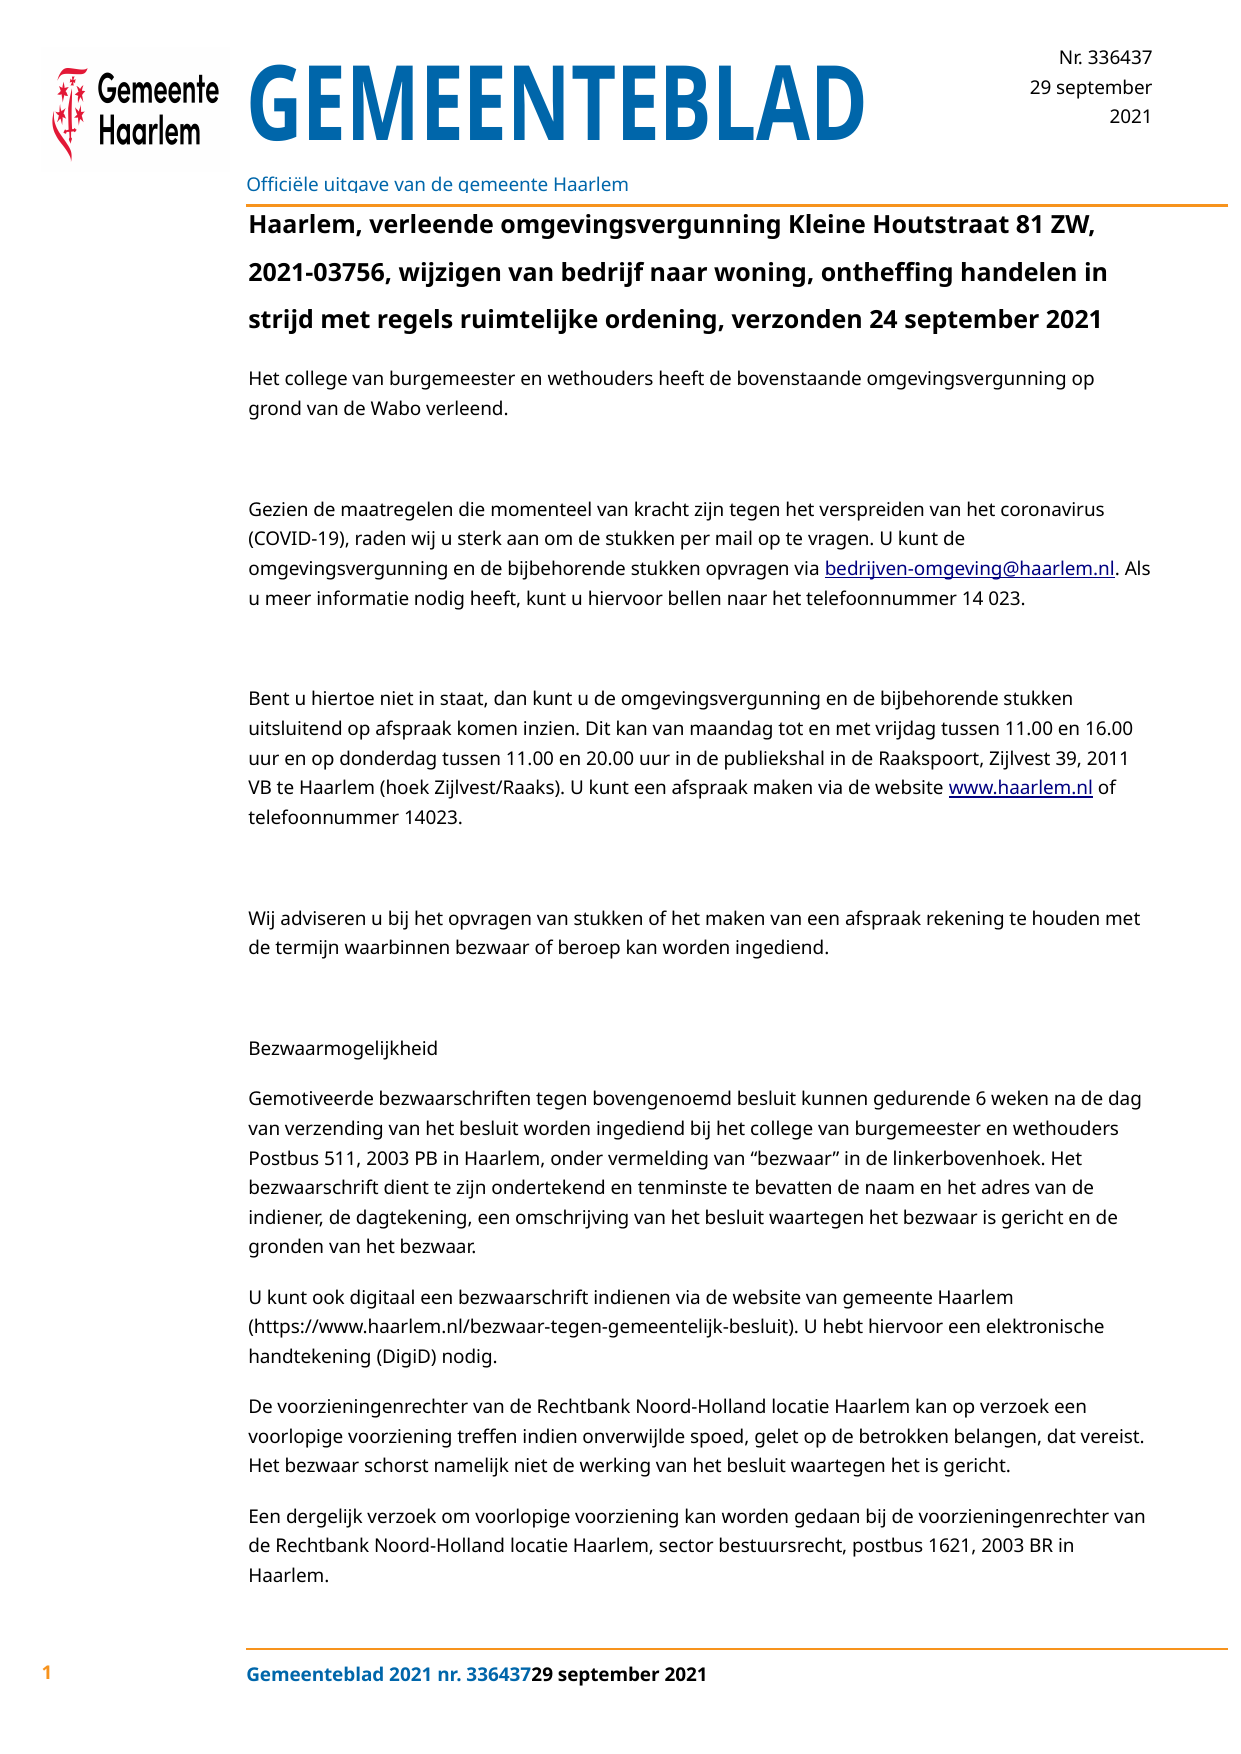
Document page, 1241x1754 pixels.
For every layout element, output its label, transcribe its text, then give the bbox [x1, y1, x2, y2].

text Gezien de maatregelen die momenteel van kracht zijn tegen het verspreiden van het coronavirus (COVID-19), raden wij u sterk aan om de stukken per mail op te vragen. U kunt de omgevingsvergunning en de bijbehorende stukken opvragen via bedrijven-omgeving@haarlem.nl. Als u meer informatie nodig heeft, kunt u hiervoor bellen naar het telefoonnummer 14 023. [248, 496, 1152, 610]
text U kunt ook digitaal een bezwaarschrift indienen via de website van gemeente Haarlem (https://www.haarlem.nl/bezwaar-tegen-gemeentelijk-besluit). U hebt hiervoor een elektronische handtekening (DigiD) nodig. [248, 1284, 1152, 1369]
text Een dergelijk verzoek om voorlopige voorziening kan worden gedaan bij de voorzieningenrechter van de Rechtbank Noord-Holland locatie Haarlem, sector bestuursrecht, postbus 1621, 2003 BR in Haarlem. [248, 1503, 1152, 1588]
text Bezwaarmogelijkheid [248, 1035, 1152, 1061]
picture [41, 47, 231, 172]
text Wij adviseren u bij het opvragen van stukken of het maken van een afspraak rekening te houden met de termijn waarbinnen bezwaar of beroep kan worden ingediend. [248, 905, 1152, 960]
text Het college van burgemeester en wethouders heeft de bovenstaande omgevingsvergunning op grond van de Wabo verleend. [248, 366, 1152, 421]
text Gemotiveerde bezwaarschriften tegen bovengenoemd besluit kunnen gedurende 6 weken na de dag van verzending van het besluit worden ingediend bij het college van burgemeester en wethouders Postbus 511, 2003 PB in Haarlem, onder vermelding van “bezwaar” in de linkerbovenhoek. Het bezwaarschrift dient te zijn ondertekend en tenminste te bevatten de naam en het adres van de indiener, de dagtekening, een omschrijving van het besluit waartegen het bezwaar is gericht en de gronden van het bezwaar. [248, 1086, 1152, 1259]
text Haarlem, verleende omgevingsvergunning Kleine Houtstraat 81 ZW, 2021-03756, wijzigen van bedrijf naar woning, ontheffing handelen in strijd met regels ruimtelijke ordening, verzonden 24 september 2021 [248, 207, 1152, 336]
text Bent u hiertoe niet in staat, dan kunt u de omgevingsvergunning en de bijbehorende stukken uitsluitend op afspraak komen inzien. Dit kan van maandag tot en met vrijdag tussen 11.00 en 16.00 uur en op donderdag tussen 11.00 en 20.00 uur in de publiekshal in de Raakspoort, Zijlvest 39, 2011 VB te Haarlem (hoek Zijlvest/Raaks). U kunt een afspraak maken via de website www.haarlem.nl of telefoonnummer 14023. [248, 686, 1152, 829]
text De voorzieningenrechter van de Rechtbank Noord-Holland locatie Haarlem kan op verzoek een voorlopige voorziening treffen indien onverwijlde spoed, gelet op de betrokken belangen, dat vereist. Het bezwaar schorst namelijk niet de werking van het besluit waartegen het is gericht. [248, 1393, 1152, 1478]
